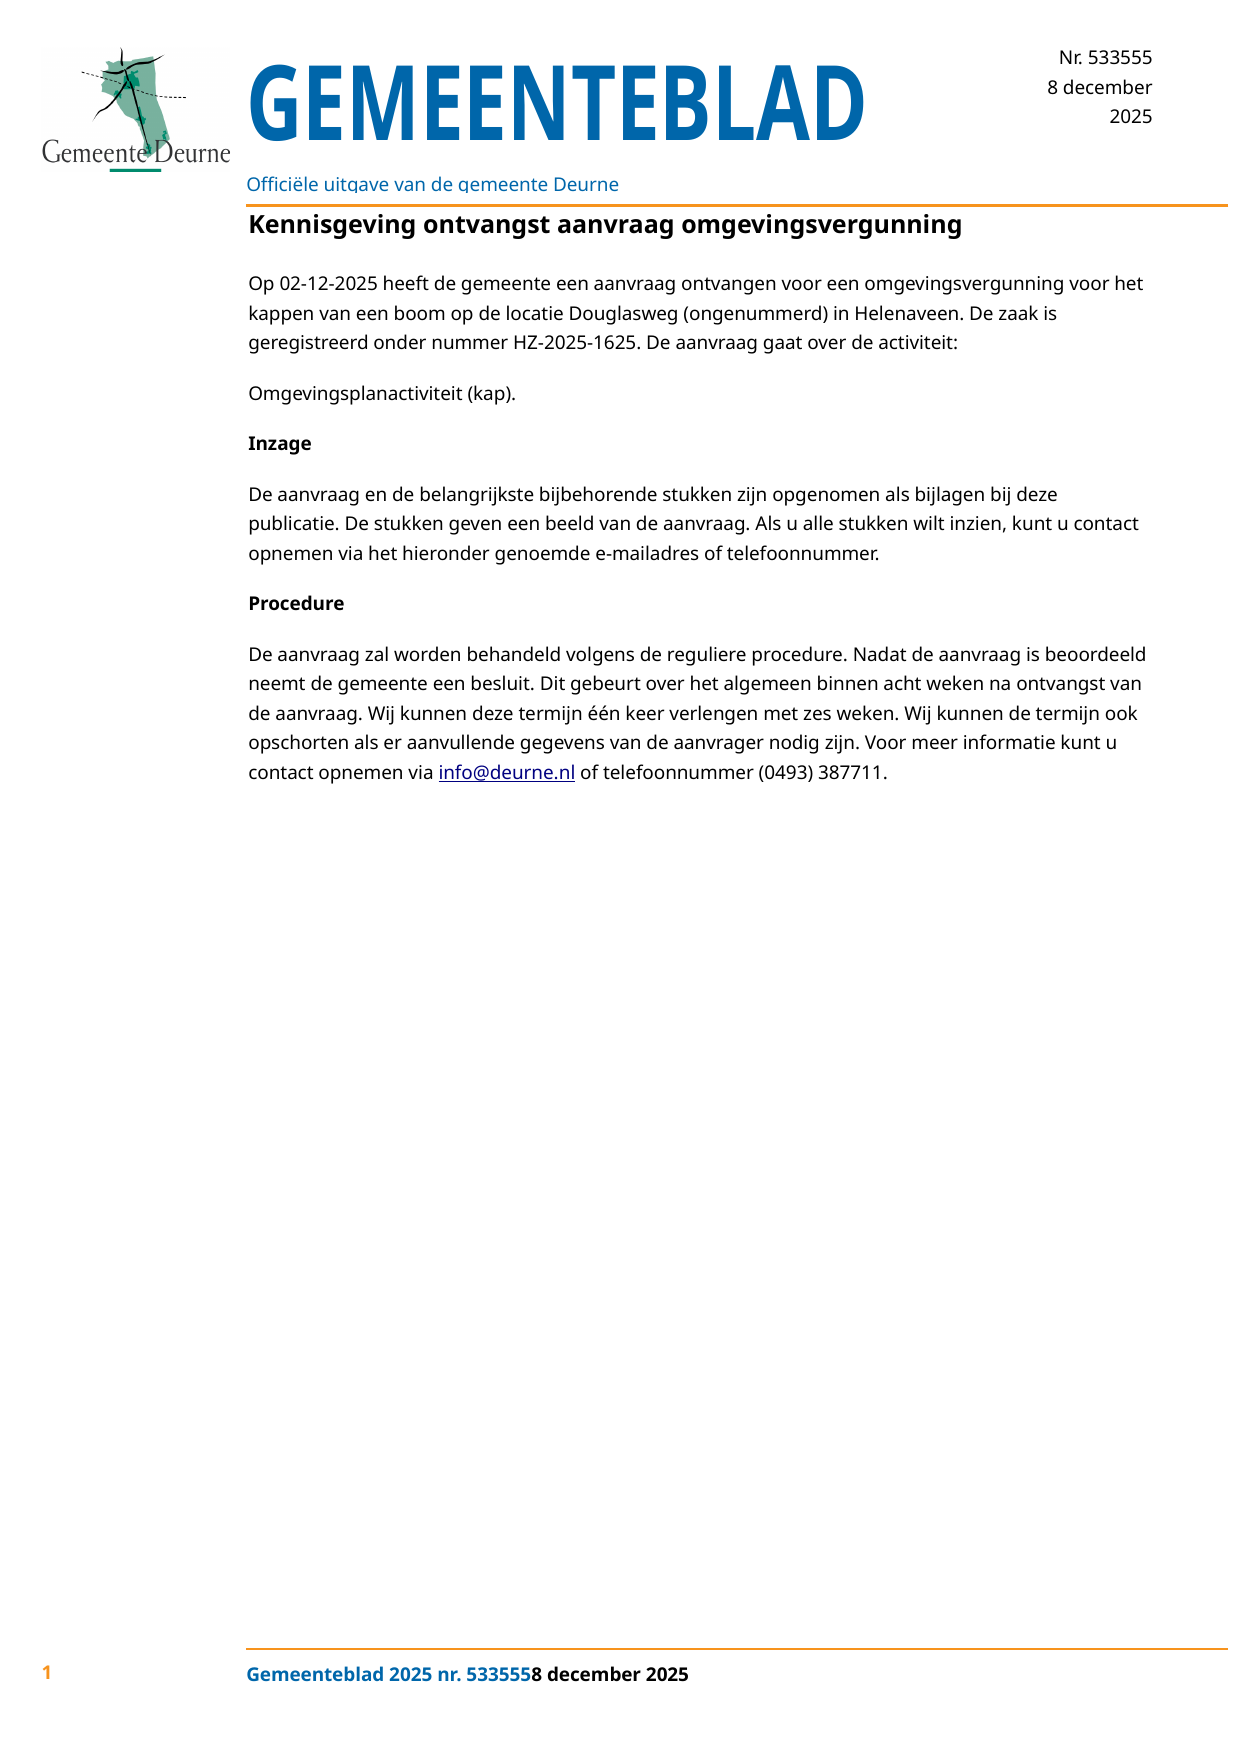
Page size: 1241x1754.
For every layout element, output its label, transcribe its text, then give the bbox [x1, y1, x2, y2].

picture [41, 47, 231, 172]
text Procedure [248, 590, 1152, 616]
text De aanvraag en de belangrijkste bijbehorende stukken zijn opgenomen als bijlagen bij deze publicatie. De stukken geven een beeld van de aanvraag. Als u alle stukken wilt inzien, kunt u contact opnemen via het hieronder genoemde e-mailadres of telefoonnummer. [248, 481, 1152, 566]
text Inzage [248, 430, 1152, 456]
text Op 02-12-2025 heeft de gemeente een aanvraag ontvangen voor een omgevingsvergunning voor het kappen van een boom op de locatie Douglasweg (ongenummerd) in Helenaveen. De zaak is geregistreerd onder nummer HZ-2025-1625. De aanvraag gaat over de activiteit: [248, 270, 1152, 355]
text Kennisgeving ontvangst aanvraag omgevingsvergunning [248, 207, 1152, 241]
text De aanvraag zal worden behandeld volgens de reguliere procedure. Nadat de aanvraag is beoordeeld neemt de gemeente een besluit. Dit gebeurt over het algemeen binnen acht weken na ontvangst van de aanvraag. Wij kunnen deze termijn één keer verlengen met zes weken. Wij kunnen de termijn ook opschorten als er aanvullende gegevens van de aanvrager nodig zijn. Voor meer informatie kunt u contact opnemen via info@deurne.nl of telefoonnummer (0493) 387711. [248, 641, 1152, 785]
text Omgevingsplanactiviteit (kap). [248, 380, 1152, 406]
